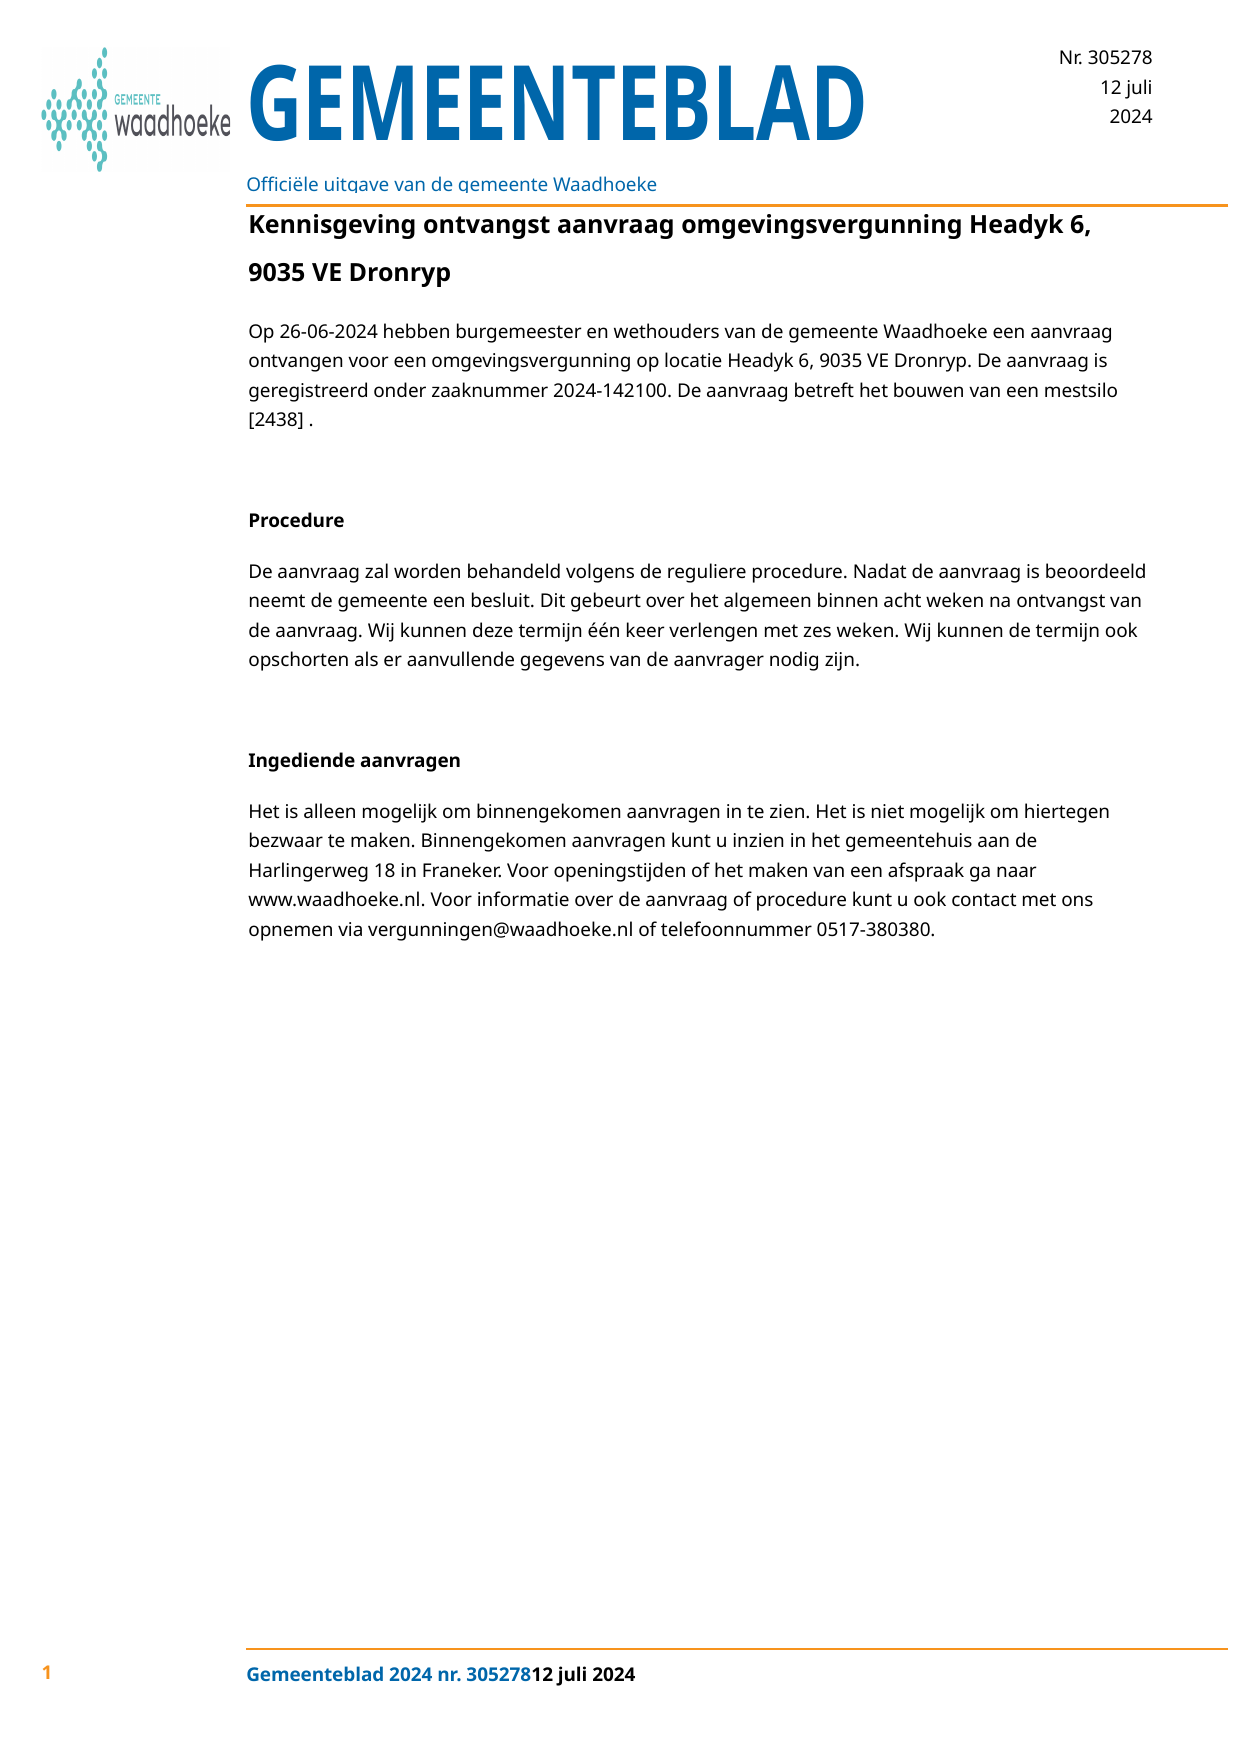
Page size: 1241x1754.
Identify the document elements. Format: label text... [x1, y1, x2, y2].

text De aanvraag zal worden behandeld volgens de reguliere procedure. Nadat de aanvraag is beoordeeld neemt de gemeente een besluit. Dit gebeurt over het algemeen binnen acht weken na ontvangst van de aanvraag. Wij kunnen deze termijn één keer verlengen met zes weken. Wij kunnen de termijn ook opschorten als er aanvullende gegevens van de aanvrager nodig zijn. [248, 558, 1152, 672]
text Kennisgeving ontvangst aanvraag omgevingsvergunning Headyk 6, 9035 VE Dronryp [248, 207, 1152, 288]
text Op 26-06-2024 hebben burgemeester en wethouders van de gemeente Waadhoeke een aanvraag ontvangen voor een omgevingsvergunning op locatie Headyk 6, 9035 VE Dronryp. De aanvraag is geregistreerd onder zaaknummer 2024-142100. De aanvraag betreft het bouwen van een mestsilo [2438] . [248, 318, 1152, 432]
text Ingediende aanvragen [248, 747, 1152, 773]
text Procedure [248, 507, 1152, 533]
picture [41, 47, 231, 172]
text Het is alleen mogelijk om binnengekomen aanvragen in te zien. Het is niet mogelijk om hiertegen bezwaar te maken. Binnengekomen aanvragen kunt u inzien in het gemeentehuis aan de Harlingerweg 18 in Franeker. Voor openingstijden of het maken van een afspraak ga naar www.waadhoeke.nl. Voor informatie over de aanvraag of procedure kunt u ook contact met ons opnemen via vergunningen@waadhoeke.nl of telefoonnummer 0517-380380. [248, 798, 1152, 942]
